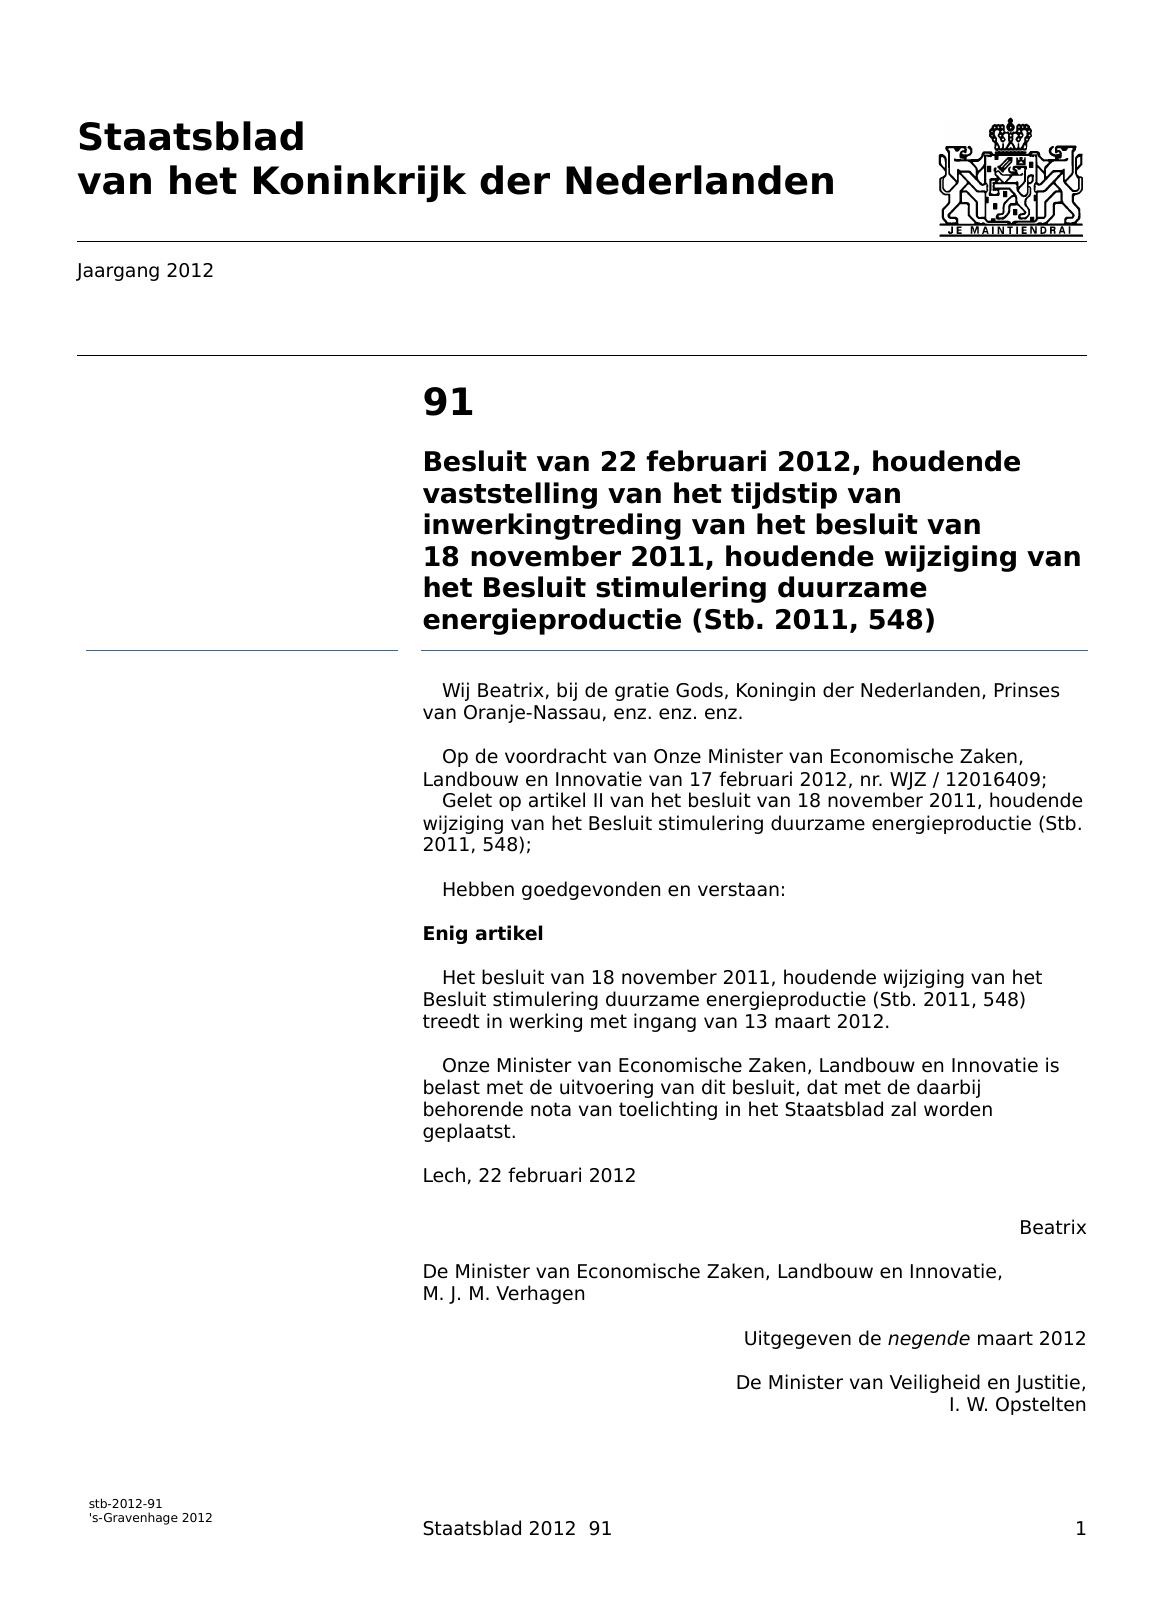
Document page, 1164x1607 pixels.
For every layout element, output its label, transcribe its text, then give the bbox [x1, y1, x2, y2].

table_header [886, 100, 1087, 241]
text Lech, 22 februari 2012 [422, 1165, 1087, 1187]
text Uitgegeven de negende maart 2012 [422, 1327, 1087, 1349]
text Onze Minister van Economische Zaken, Landbouw en Innovatie is belast met de uitvoering van dit besluit, dat met de daarbij behorende nota van toelichting in het Staatsblad zal worden geplaatst. [422, 1055, 1087, 1143]
text Het besluit van 18 november 2011, houdende wijziging van het Besluit stimulering duurzame energieproductie (Stb. 2011, 548) treedt in werking met ingang van 13 maart 2012. [422, 967, 1087, 1033]
text Hebben goedgevonden en verstaan: [422, 878, 1087, 901]
subtitle 91 [422, 381, 1087, 424]
text Gelet op artikel II van het besluit van 18 november 2011, houdende wijziging van het Besluit stimulering duurzame energieproductie (Stb. 2011, 548); [422, 790, 1087, 856]
text stb-2012-91 [88, 1497, 323, 1511]
text 's-Gravenhage 2012 [88, 1511, 323, 1525]
text Besluit van 22 februari 2012, houdende vaststelling van het tijdstip van inwerkingtreding van het besluit van 18 november 2011, houdende wijziging van het Besluit stimulering duurzame energieproductie (Stb. 2011, 548) [422, 447, 1087, 636]
text De Minister van Veiligheid en Justitie, I. W. Opstelten [422, 1372, 1087, 1416]
table_header Staatsblad van het Koninkrijk der Nederlanden [77, 100, 886, 241]
text Op de voordracht van Onze Minister van Economische Zaken, Landbouw en Innovatie van 17 februari 2012, nr. WJZ / 12016409; [422, 746, 1087, 790]
text De Minister van Economische Zaken, Landbouw en Innovatie, M. J. M. Verhagen [422, 1261, 1087, 1305]
text Wij Beatrix, bij de gratie Gods, Koningin der Nederlanden, Prinses van Oranje-Nassau, enz. enz. enz. [422, 680, 1087, 724]
table_cell Jaargang 2012 [77, 242, 1087, 355]
picture [936, 115, 1087, 240]
subtitle Enig artikel [422, 923, 1087, 945]
text Beatrix [422, 1217, 1087, 1239]
